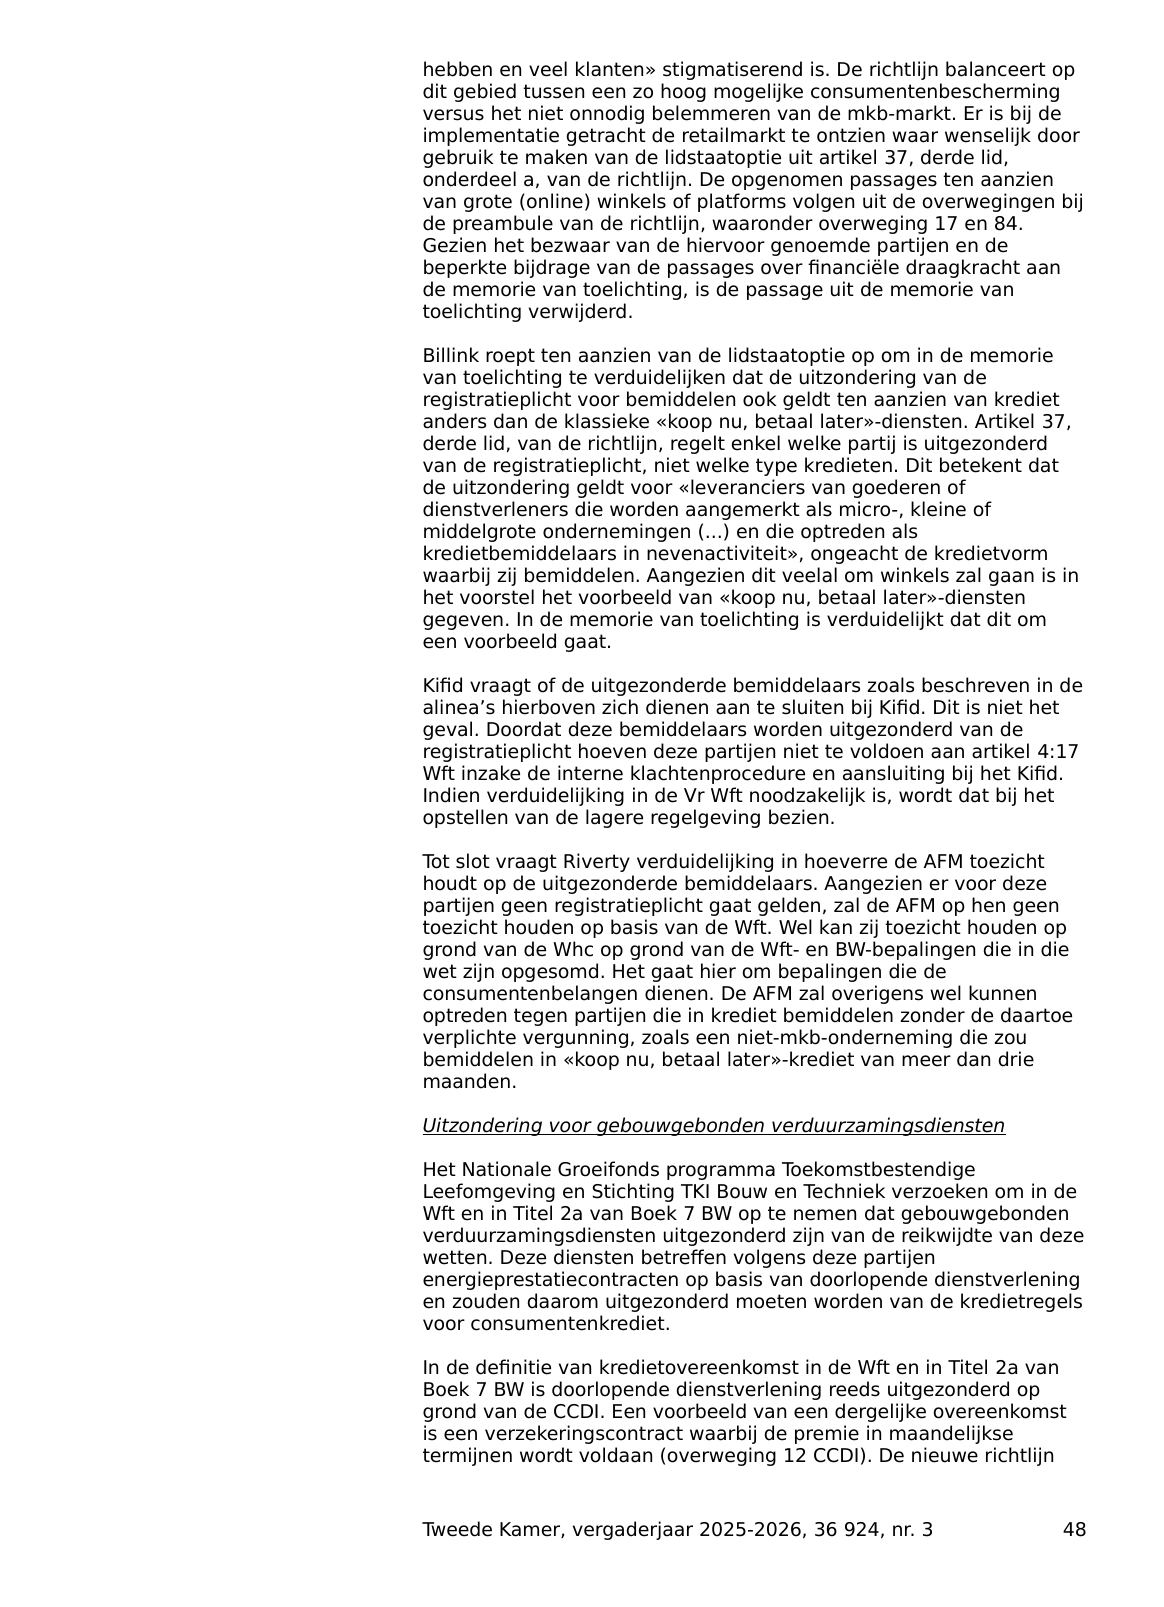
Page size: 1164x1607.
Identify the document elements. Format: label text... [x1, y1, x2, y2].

text Tot slot vraagt Riverty verduidelijking in hoeverre de AFM toezicht houdt op de uitgezonderde bemiddelaars. Aangezien er voor deze partijen geen registratieplicht gaat gelden, zal de AFM op hen geen toezicht houden op basis van de Wft. Wel kan zij toezicht houden op grond van de Whc op grond van de Wft- en BW-bepalingen die in die wet zijn opgesomd. Het gaat hier om bepalingen die de consumentenbelangen dienen. De AFM zal overigens wel kunnen optreden tegen partijen die in krediet bemiddelen zonder de daartoe verplichte vergunning, zoals een niet-mkb-onderneming die zou bemiddelen in «koop nu, betaal later»-krediet van meer dan drie maanden. [422, 851, 1087, 1093]
subtitle Uitzondering voor gebouwgebonden verduurzamingsdiensten [422, 1115, 1087, 1137]
text Het Nationale Groeifonds programma Toekomstbestendige Leefomgeving en Stichting TKI Bouw en Techniek verzoeken om in de Wft en in Titel 2a van Boek 7 BW op te nemen dat gebouwgebonden verduurzamingsdiensten uitgezonderd zijn van de reikwijdte van deze wetten. Deze diensten betreffen volgens deze partijen energieprestatiecontracten op basis van doorlopende dienstverlening en zouden daarom uitgezonderd moeten worden van de kredietregels voor consumentenkrediet. [422, 1159, 1087, 1335]
text Kifid vraagt of de uitgezonderde bemiddelaars zoals beschreven in de alinea’s hierboven zich dienen aan te sluiten bij Kifid. Dit is niet het geval. Doordat deze bemiddelaars worden uitgezonderd van de registratieplicht hoeven deze partijen niet te voldoen aan artikel 4:17 Wft inzake de interne klachtenprocedure en aansluiting bij het Kifid. Indien verduidelijking in de Vr Wft noodzakelijk is, wordt dat bij het opstellen van de lagere regelgeving bezien. [422, 675, 1087, 829]
text In de definitie van kredietovereenkomst in de Wft en in Titel 2a van Boek 7 BW is doorlopende dienstverlening reeds uitgezonderd op grond van de CCDI. Een voorbeeld van een dergelijke overeenkomst is een verzekeringscontract waarbij de premie in maandelijkse termijnen wordt voldaan (overweging 12 CCDI). De nieuwe richtlijn [422, 1357, 1087, 1467]
text Billink roept ten aanzien van de lidstaatoptie op om in de memorie van toelichting te verduidelijken dat de uitzondering van de registratieplicht voor bemiddelen ook geldt ten aanzien van krediet anders dan de klassieke «koop nu, betaal later»-diensten. Artikel 37, derde lid, van de richtlijn, regelt enkel welke partij is uitgezonderd van de registratieplicht, niet welke type kredieten. Dit betekent dat de uitzondering geldt voor «leveranciers van goederen of dienstverleners die worden aangemerkt als micro-, kleine of middelgrote ondernemingen (...) en die optreden als kredietbemiddelaars in nevenactiviteit», ongeacht de kredietvorm waarbij zij bemiddelen. Aangezien dit veelal om winkels zal gaan is in het voorstel het voorbeeld van «koop nu, betaal later»-diensten gegeven. In de memorie van toelichting is verduidelijkt dat dit om een voorbeeld gaat. [422, 345, 1087, 653]
text hebben en veel klanten» stigmatiserend is. De richtlijn balanceert op dit gebied tussen een zo hoog mogelijke consumentenbescherming versus het niet onnodig belemmeren van de mkb-markt. Er is bij de implementatie getracht de retailmarkt te ontzien waar wenselijk door gebruik te maken van de lidstaatoptie uit artikel 37, derde lid, onderdeel a, van de richtlijn. De opgenomen passages ten aanzien van grote (online) winkels of platforms volgen uit de overwegingen bij de preambule van de richtlijn, waaronder overweging 17 en 84. Gezien het bezwaar van de hiervoor genoemde partijen en de beperkte bijdrage van de passages over financiële draagkracht aan de memorie van toelichting, is de passage uit de memorie van toelichting verwijderd. [422, 59, 1087, 323]
